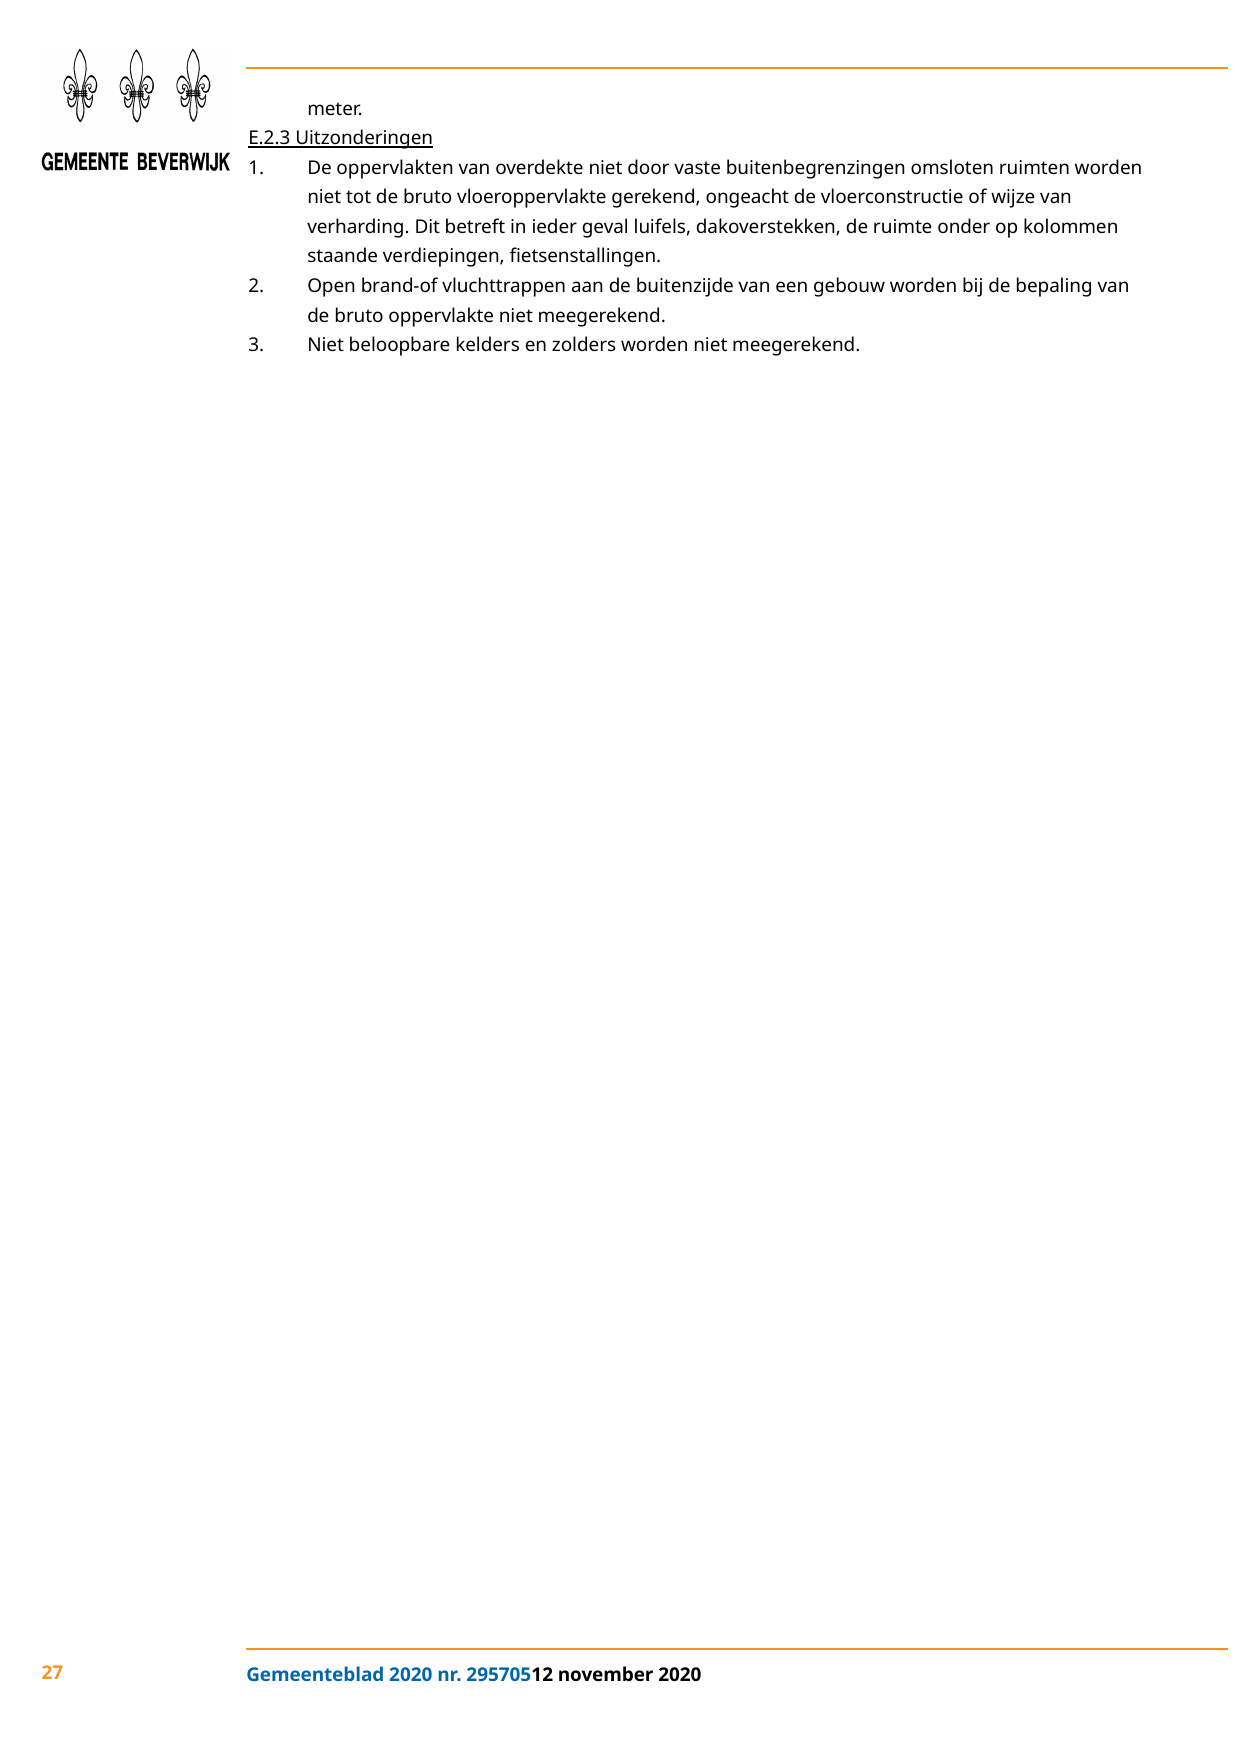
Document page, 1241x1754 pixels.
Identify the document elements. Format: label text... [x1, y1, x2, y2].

list meter. [248, 95, 1152, 121]
list De oppervlakten van overdekte niet door vaste buitenbegrenzingen omsloten ruimten worden niet tot de bruto vloeroppervlakte gerekend, ongeacht de vloerconstructie of wijze van verharding. Dit betreft in ieder geval luifels, dakoverstekken, de ruimte onder op kolommen staande verdiepingen, fietsenstallingen. [248, 154, 1152, 268]
list Open brand-of vluchttrappen aan de buitenzijde van een gebouw worden bij de bepaling van de bruto oppervlakte niet meegerekend. [248, 272, 1152, 328]
picture [41, 47, 231, 172]
list Niet beloopbare kelders en zolders worden niet meegerekend. [248, 331, 1152, 357]
text E.2.3 Uitzonderingen [248, 124, 1152, 150]
